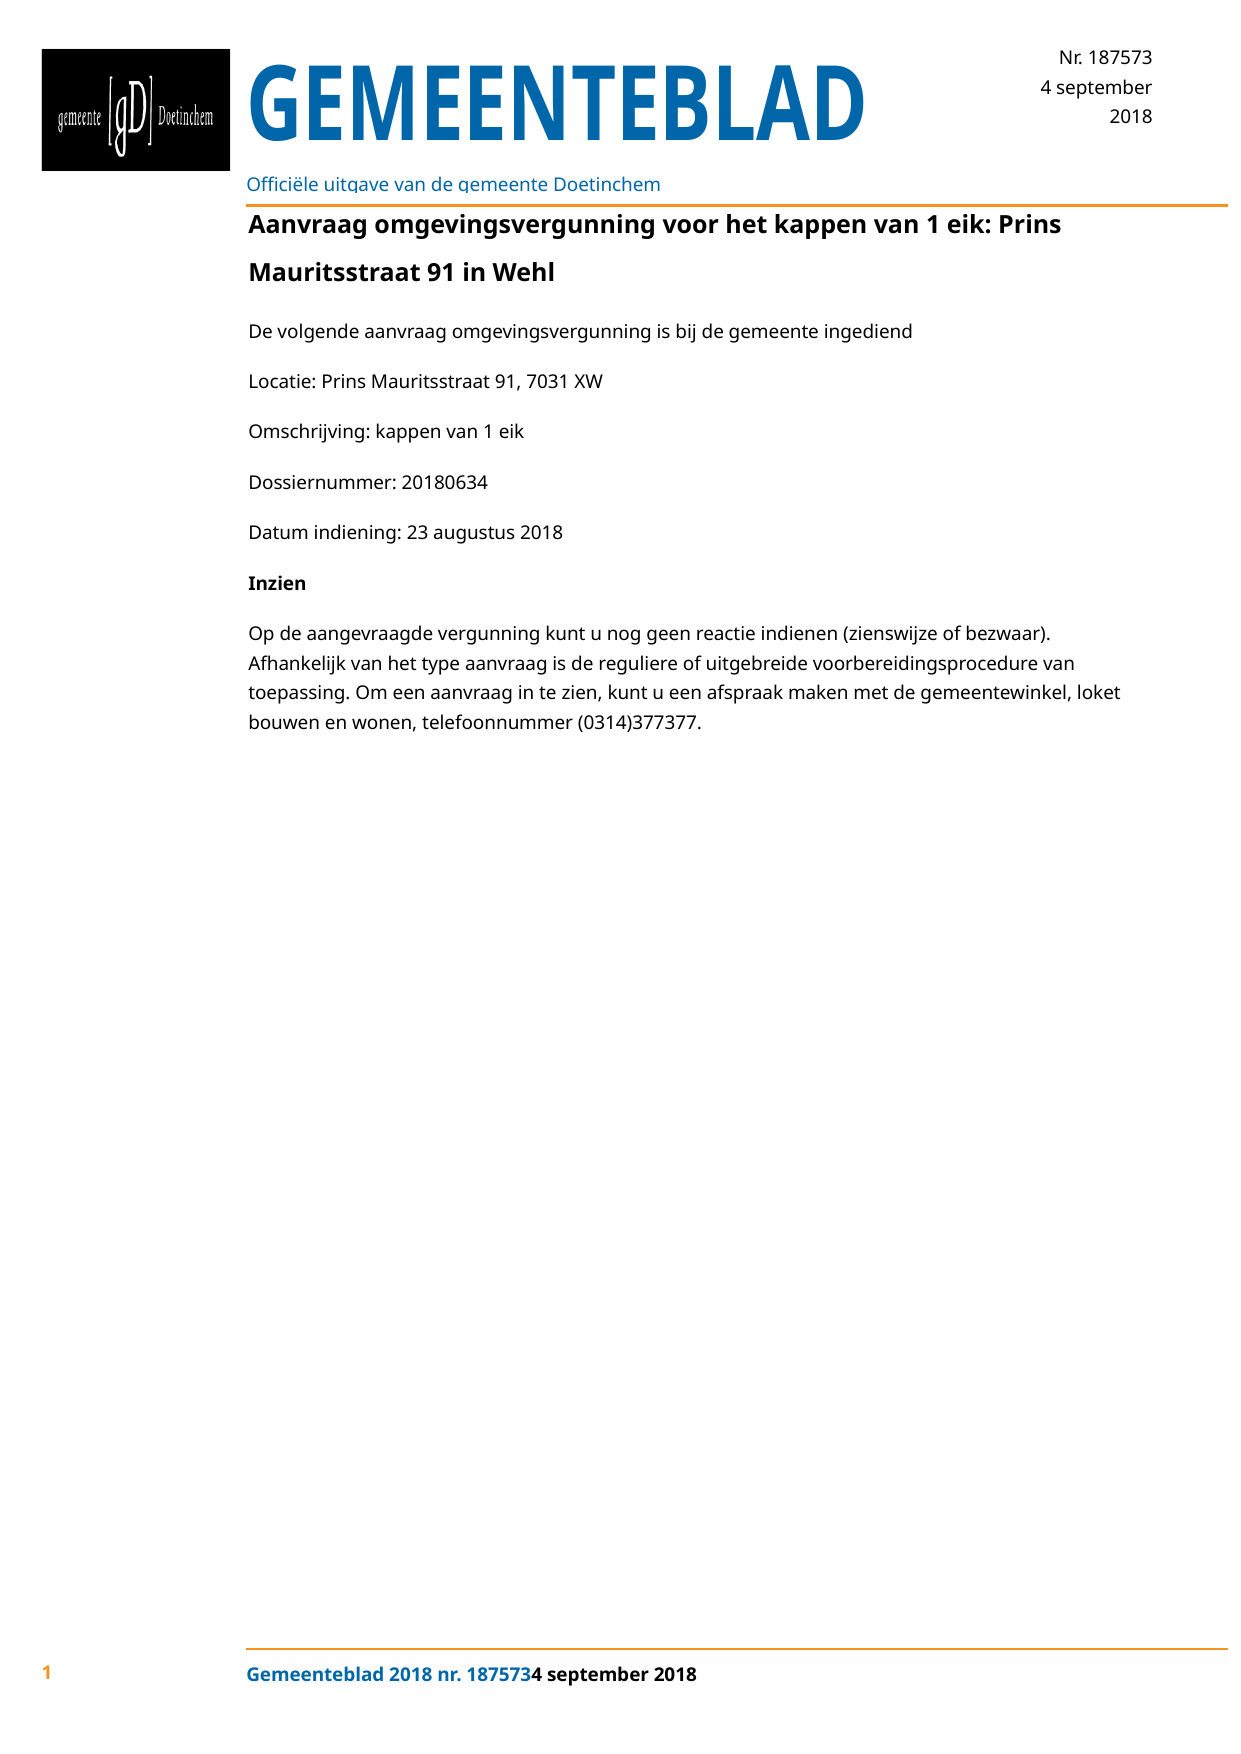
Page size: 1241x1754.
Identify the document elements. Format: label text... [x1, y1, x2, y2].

text Locatie: Prins Mauritsstraat 91, 7031 XW [248, 368, 1152, 394]
text De volgende aanvraag omgevingsvergunning is bij de gemeente ingediend [248, 318, 1152, 344]
text Omschrijving: kappen van 1 eik [248, 419, 1152, 444]
text Aanvraag omgevingsvergunning voor het kappen van 1 eik: Prins Mauritsstraat 91 in Wehl [248, 207, 1152, 288]
text Inzien [248, 570, 1152, 596]
text Dossiernummer: 20180634 [248, 469, 1152, 495]
text Op de aangevraagde vergunning kunt u nog geen reactie indienen (zienswijze of bezwaar). Afhankelijk van het type aanvraag is de reguliere of uitgebreide voorbereidingsprocedure van toepassing. Om een aanvraag in te zien, kunt u een afspraak maken met de gemeentewinkel, loket bouwen en wonen, telefoonnummer (0314)377377. [248, 620, 1152, 735]
picture [41, 47, 231, 172]
text Datum indiening: 23 augustus 2018 [248, 519, 1152, 545]
